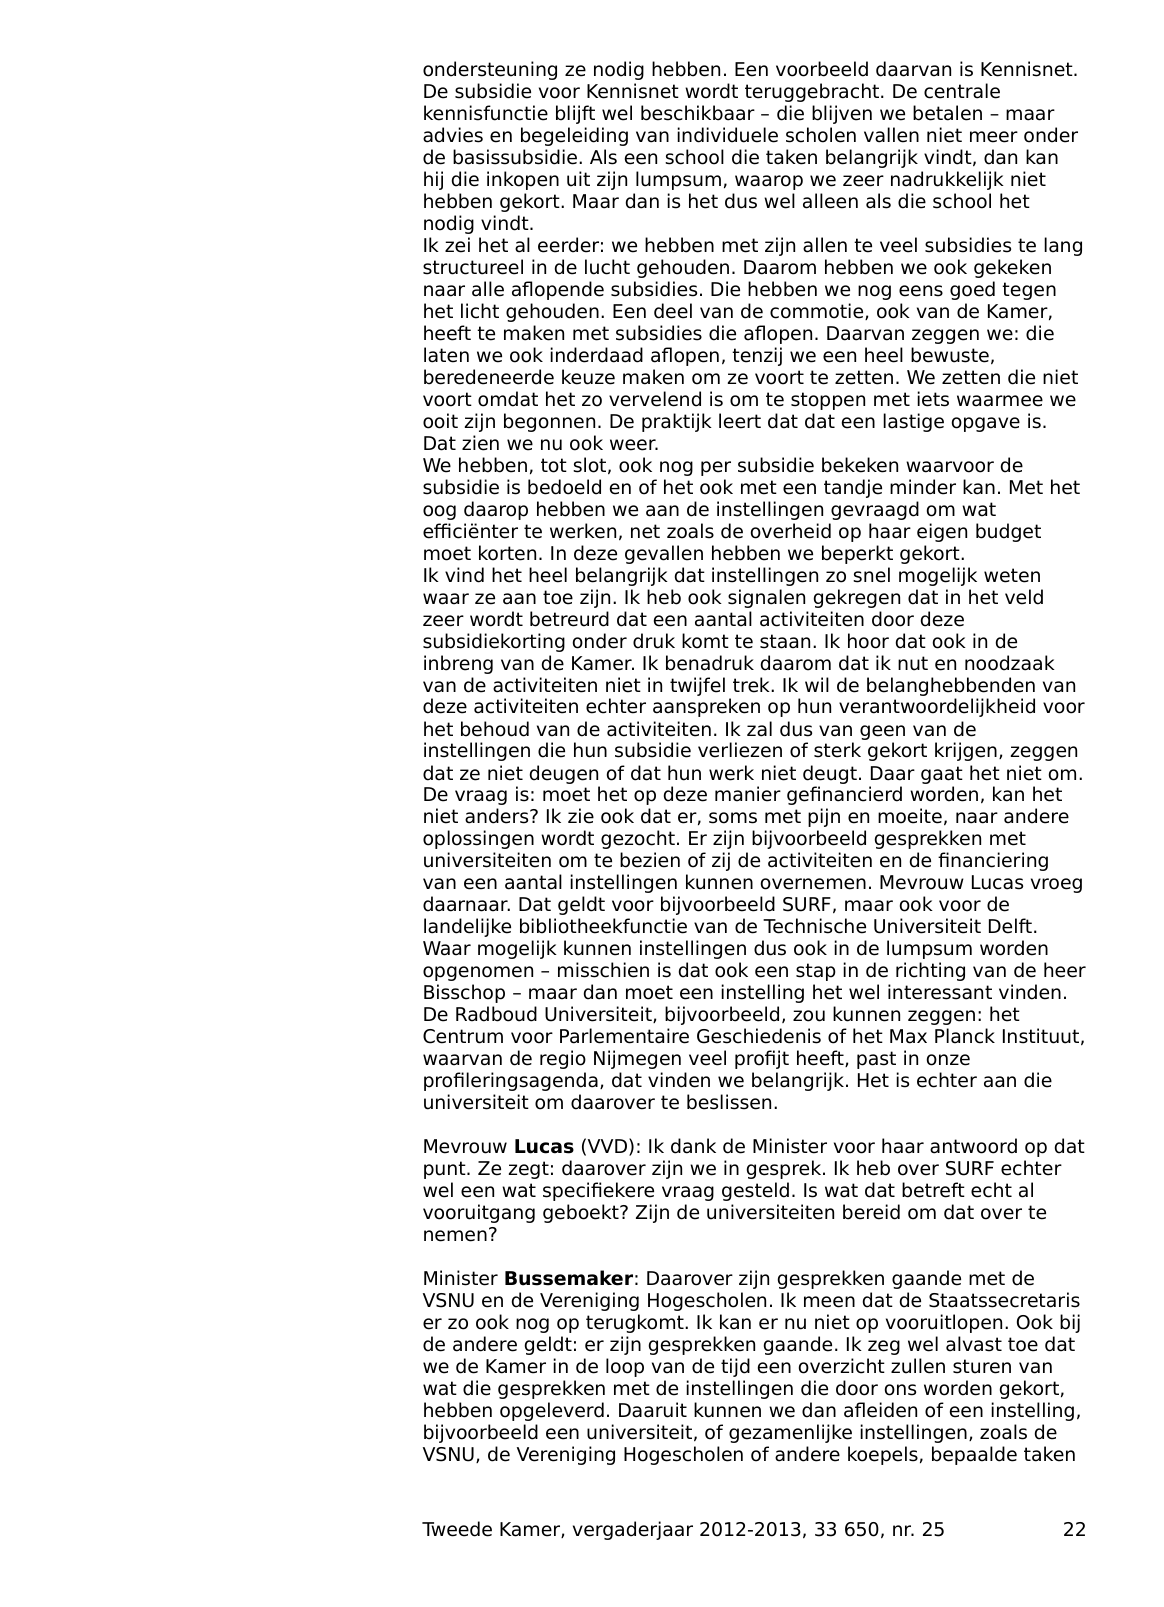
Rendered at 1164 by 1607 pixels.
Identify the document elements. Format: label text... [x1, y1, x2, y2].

text Minister Bussemaker: Daarover zijn gesprekken gaande met de VSNU en de Vereniging Hogescholen. Ik meen dat de Staatssecretaris er zo ook nog op terugkomt. Ik kan er nu niet op vooruitlopen. Ook bij de andere geldt: er zijn gesprekken gaande. Ik zeg wel alvast toe dat we de Kamer in de loop van de tijd een overzicht zullen sturen van wat die gesprekken met de instellingen die door ons worden gekort, hebben opgeleverd. Daaruit kunnen we dan afleiden of een instelling, bijvoorbeeld een universiteit, of gezamenlijke instellingen, zoals de VSNU, de Vereniging Hogescholen of andere koepels, bepaalde taken [422, 1268, 1087, 1466]
text Mevrouw Lucas (VVD): Ik dank de Minister voor haar antwoord op dat punt. Ze zegt: daarover zijn we in gesprek. Ik heb over SURF echter wel een wat specifiekere vraag gesteld. Is wat dat betreft echt al vooruitgang geboekt? Zijn de universiteiten bereid om dat over te nemen? [422, 1136, 1087, 1246]
text Ik zei het al eerder: we hebben met zijn allen te veel subsidies te lang structureel in de lucht gehouden. Daarom hebben we ook gekeken naar alle aflopende subsidies. Die hebben we nog eens goed tegen het licht gehouden. Een deel van de commotie, ook van de Kamer, heeft te maken met subsidies die aflopen. Daarvan zeggen we: die laten we ook inderdaad aflopen, tenzij we een heel bewuste, beredeneerde keuze maken om ze voort te zetten. We zetten die niet voort omdat het zo vervelend is om te stoppen met iets waarmee we ooit zijn begonnen. De praktijk leert dat dat een lastige opgave is. Dat zien we nu ook weer. [422, 235, 1087, 455]
text Ik vind het heel belangrijk dat instellingen zo snel mogelijk weten waar ze aan toe zijn. Ik heb ook signalen gekregen dat in het veld zeer wordt betreurd dat een aantal activiteiten door deze subsidiekorting onder druk komt te staan. Ik hoor dat ook in de inbreng van de Kamer. Ik benadruk daarom dat ik nut en noodzaak van de activiteiten niet in twijfel trek. Ik wil de belanghebbenden van deze activiteiten echter aanspreken op hun verantwoordelijkheid voor het behoud van de activiteiten. Ik zal dus van geen van de instellingen die hun subsidie verliezen of sterk gekort krijgen, zeggen dat ze niet deugen of dat hun werk niet deugt. Daar gaat het niet om. De vraag is: moet het op deze manier gefinancierd worden, kan het niet anders? Ik zie ook dat er, soms met pijn en moeite, naar andere oplossingen wordt gezocht. Er zijn bijvoorbeeld gesprekken met universiteiten om te bezien of zij de activiteiten en de financiering van een aantal instellingen kunnen overnemen. Mevrouw Lucas vroeg daarnaar. Dat geldt voor bijvoorbeeld SURF, maar ook voor de landelijke bibliotheekfunctie van de Technische Universiteit Delft. Waar mogelijk kunnen instellingen dus ook in de lumpsum worden opgenomen – misschien is dat ook een stap in de richting van de heer Bisschop – maar dan moet een instelling het wel interessant vinden. De Radboud Universiteit, bijvoorbeeld, zou kunnen zeggen: het Centrum voor Parlementaire Geschiedenis of het Max Planck Instituut, waarvan de regio Nijmegen veel profijt heeft, past in onze profileringsagenda, dat vinden we belangrijk. Het is echter aan die universiteit om daarover te beslissen. [422, 564, 1087, 1114]
text ondersteuning ze nodig hebben. Een voorbeeld daarvan is Kennisnet. De subsidie voor Kennisnet wordt teruggebracht. De centrale kennisfunctie blijft wel beschikbaar – die blijven we betalen – maar advies en begeleiding van individuele scholen vallen niet meer onder de basissubsidie. Als een school die taken belangrijk vindt, dan kan hij die inkopen uit zijn lumpsum, waarop we zeer nadrukkelijk niet hebben gekort. Maar dan is het dus wel alleen als die school het nodig vindt. [422, 59, 1087, 235]
text We hebben, tot slot, ook nog per subsidie bekeken waarvoor de subsidie is bedoeld en of het ook met een tandje minder kan. Met het oog daarop hebben we aan de instellingen gevraagd om wat efficiënter te werken, net zoals de overheid op haar eigen budget moet korten. In deze gevallen hebben we beperkt gekort. [422, 455, 1087, 564]
